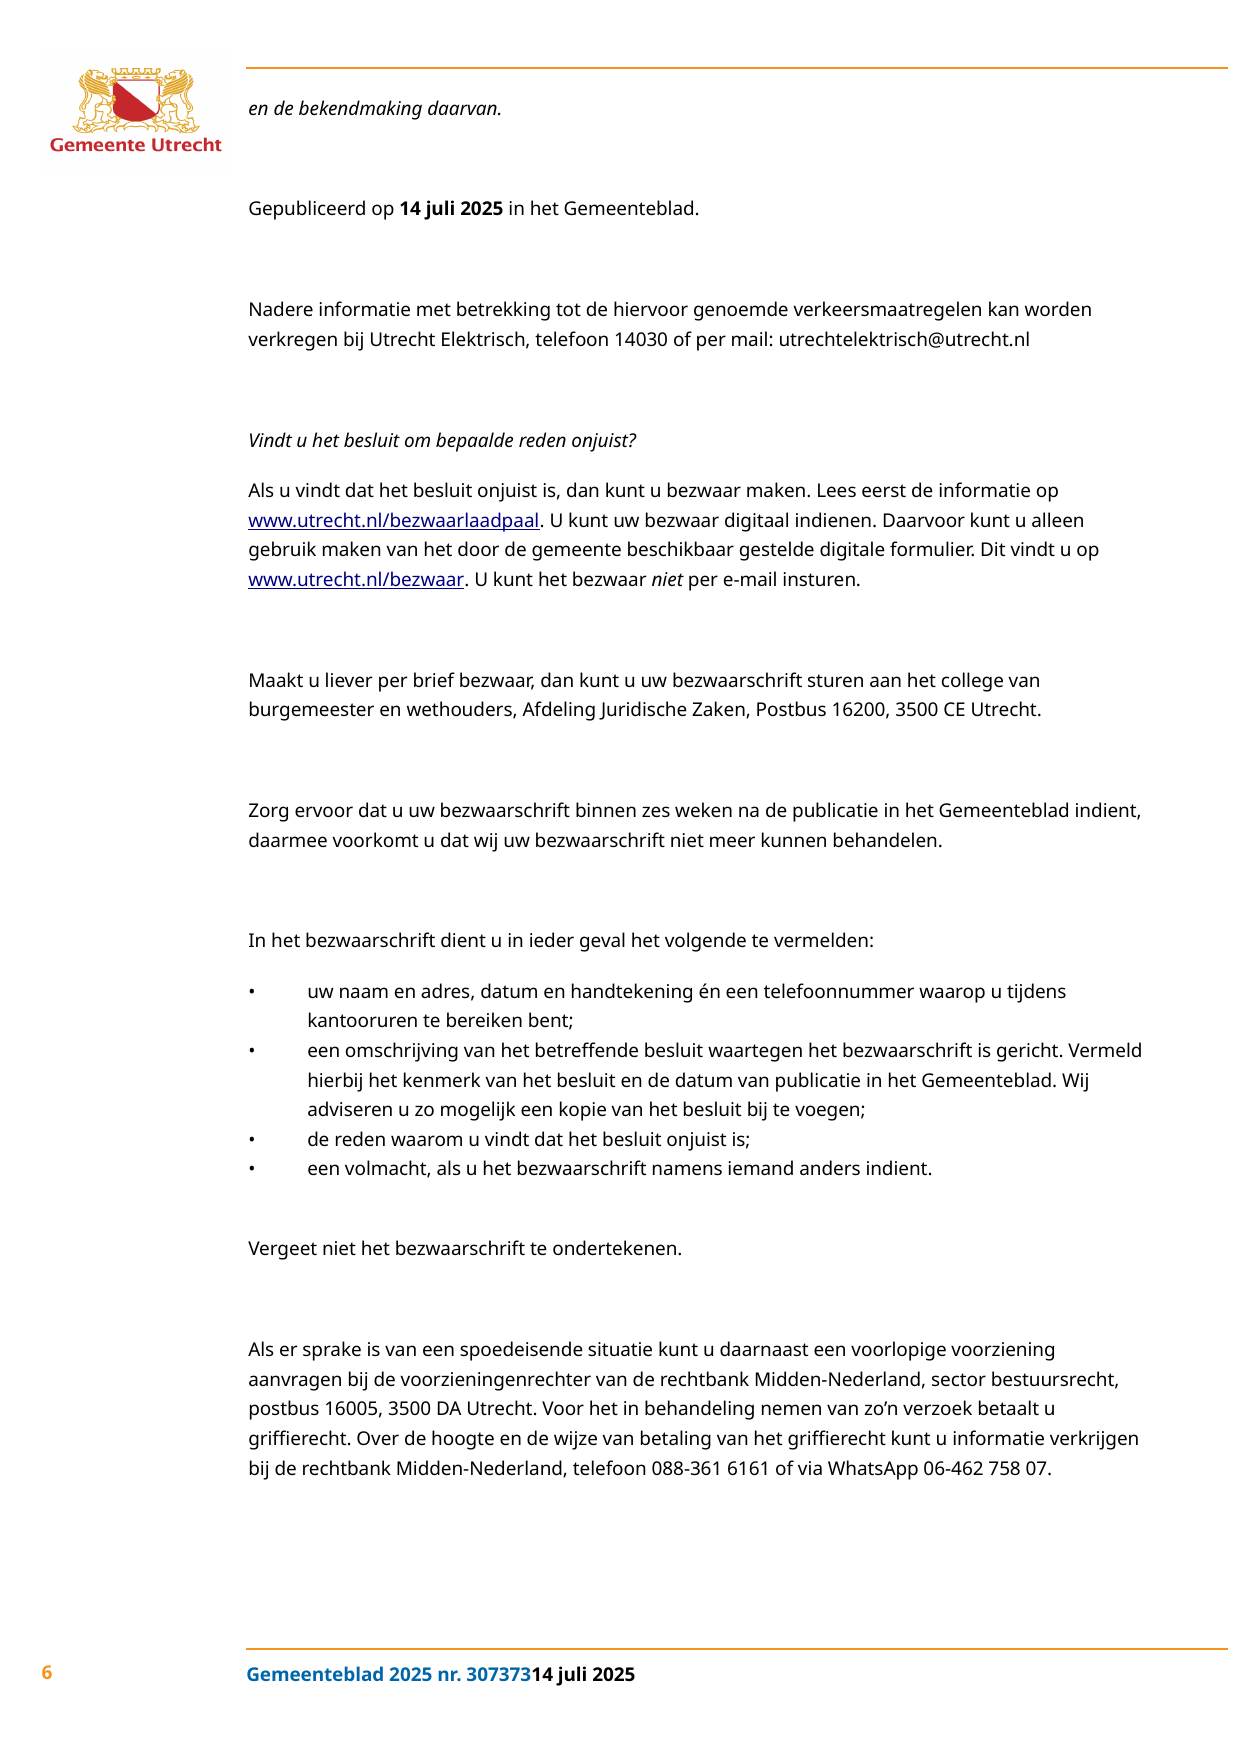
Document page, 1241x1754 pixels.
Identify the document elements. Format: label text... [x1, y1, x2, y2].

list uw naam en adres, datum en handtekening én een telefoonnummer waarop u tijdens kantooruren te bereiken bent; [248, 978, 1152, 1033]
text Nadere informatie met betrekking tot de hiervoor genoemde verkeersmaatregelen kan worden verkregen bij Utrecht Elektrisch, telefoon 14030 of per mail: utrechtelektrisch@utrecht.nl [248, 296, 1152, 352]
text Vindt u het besluit om bepaalde reden onjuist? [248, 427, 1152, 453]
text Maakt u liever per brief bezwaar, dan kunt u uw bezwaarschrift sturen aan het college van burgemeester en wethouders, Afdeling Juridische Zaken, Postbus 16200, 3500 CE Utrecht. [248, 667, 1152, 722]
list een volmacht, als u het bezwaarschrift namens iemand anders indient. [248, 1156, 1152, 1181]
text Gepubliceerd op 14 juli 2025 in het Gemeenteblad. [248, 196, 1152, 221]
list een omschrijving van het betreffende besluit waartegen het bezwaarschrift is gericht. Vermeld hierbij het kenmerk van het besluit en de datum van publicatie in het Gemeenteblad. Wij adviseren u zo mogelijk een kopie van het besluit bij te voegen; [248, 1037, 1152, 1122]
text en de bekendmaking daarvan. [248, 95, 1152, 121]
list de reden waarom u vindt dat het besluit onjuist is; [248, 1126, 1152, 1152]
text Als u vindt dat het besluit onjuist is, dan kunt u bezwaar maken. Lees eerst de informatie op www.utrecht.nl/bezwaarlaadpaal. U kunt uw bezwaar digitaal indienen. Daarvoor kunt u alleen gebruik maken van het door de gemeente beschikbaar gestelde digitale formulier. Dit vindt u op www.utrecht.nl/bezwaar. U kunt het bezwaar niet per e-mail insturen. [248, 477, 1152, 592]
picture [41, 47, 231, 172]
text Zorg ervoor dat u uw bezwaarschrift binnen zes weken na de publicatie in het Gemeenteblad indient, daarmee voorkomt u dat wij uw bezwaarschrift niet meer kunnen behandelen. [248, 797, 1152, 853]
text Vergeet niet het bezwaarschrift te ondertekenen. [248, 1236, 1152, 1261]
text In het bezwaarschrift dient u in ieder geval het volgende te vermelden: [248, 928, 1152, 953]
text Als er sprake is van een spoedeisende situatie kunt u daarnaast een voorlopige voorziening aanvragen bij de voorzieningenrechter van de rechtbank Midden-Nederland, sector bestuursrecht, postbus 16005, 3500 DA Utrecht. Voor het in behandeling nemen van zo’n verzoek betaalt u griffierecht. Over de hoogte en de wijze van betaling van het griffierecht kunt u informatie verkrijgen bij de rechtbank Midden-Nederland, telefoon 088-361 6161 of via WhatsApp 06-462 758 07. [248, 1336, 1152, 1481]
